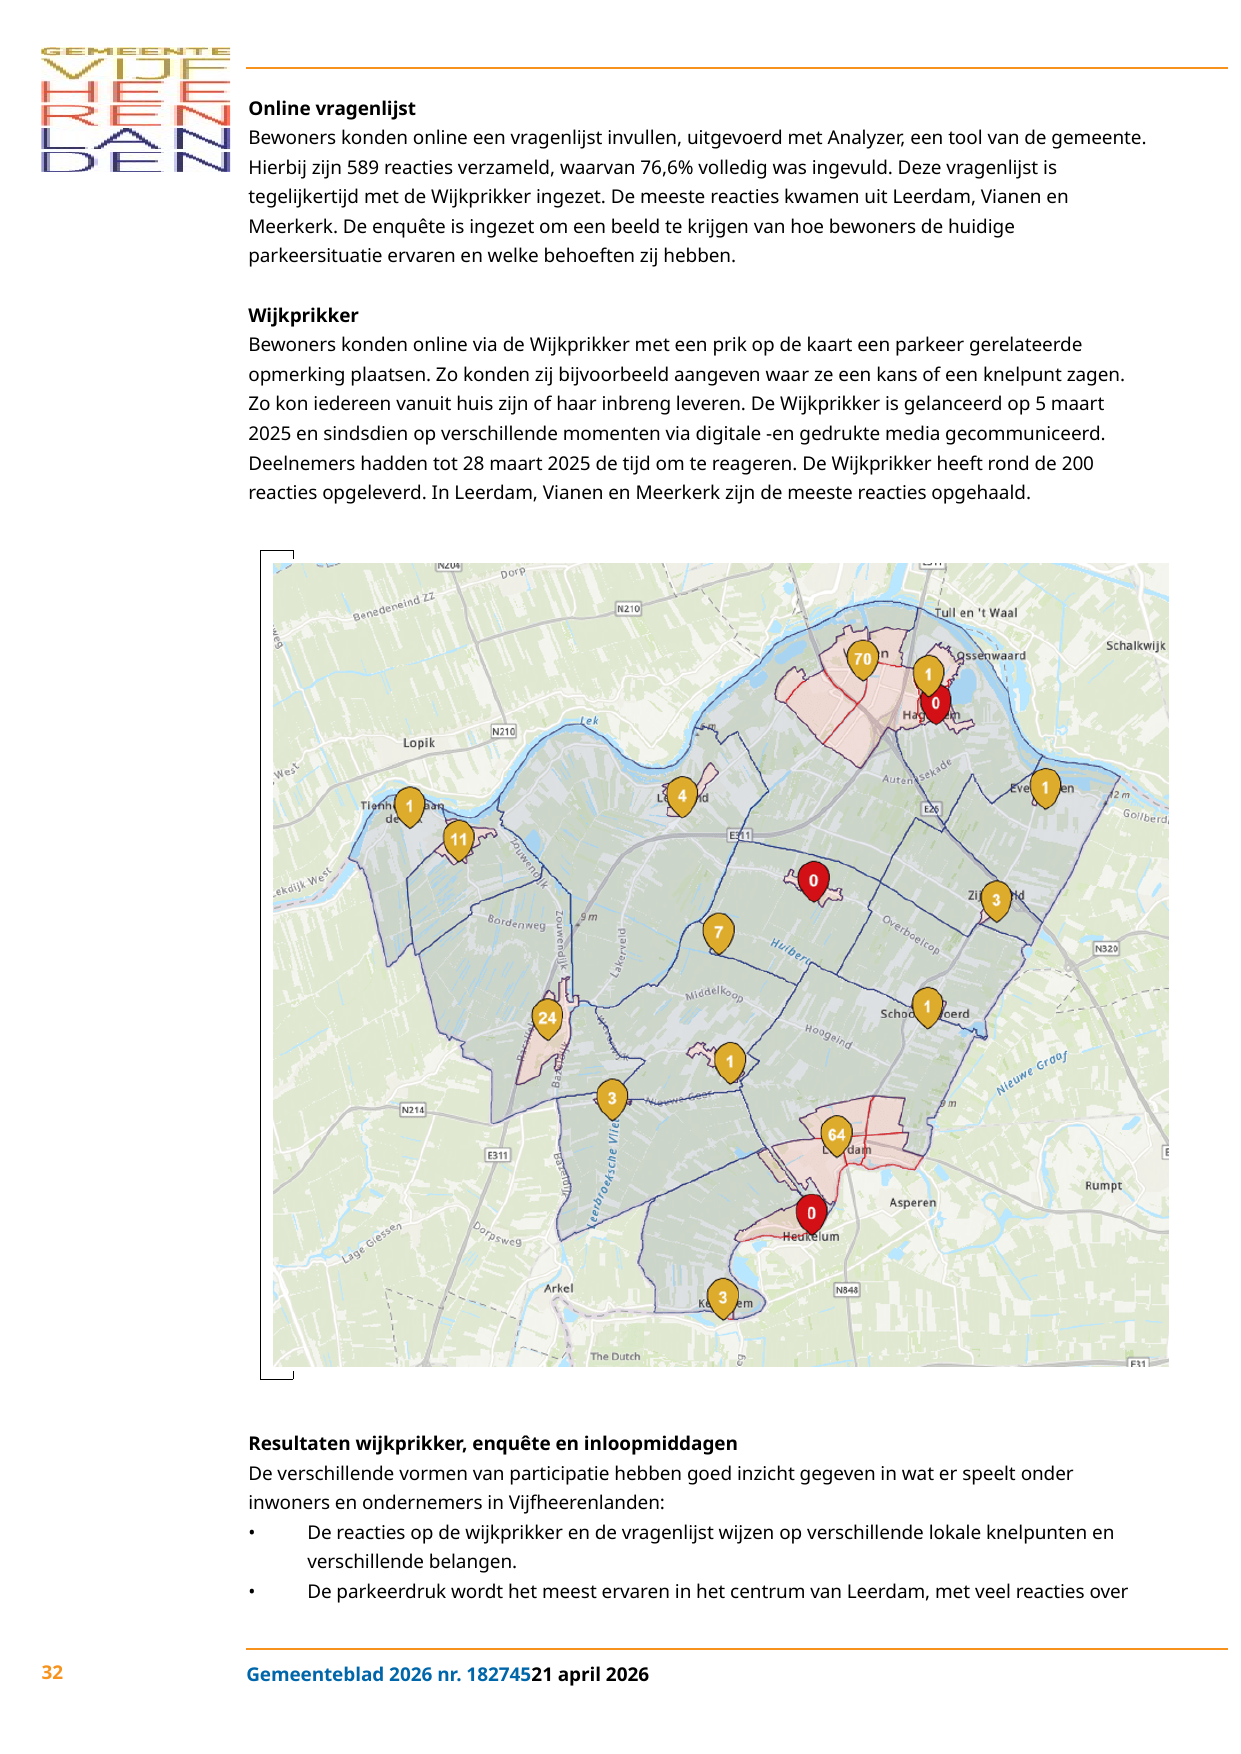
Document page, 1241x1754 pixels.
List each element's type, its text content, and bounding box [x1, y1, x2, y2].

text Bewoners konden online via de Wijkprikker met een prik op de kaart een parkeer gerelateerde opmerking plaatsen. Zo konden zij bijvoorbeeld aangeven waar ze een kans of een knelpunt zagen. Zo kon iedereen vanuit huis zijn of haar inbreng leveren. De Wijkprikker is gelanceerd op 5 maart 2025 en sindsdien op verschillende momenten via digitale -en gedrukte media gecommuniceerd. Deelnemers hadden tot 28 maart 2025 de tijd om te reageren. De Wijkprikker heeft rond de 200 reacties opgeleverd. In Leerdam, Vianen en Meerkerk zijn de meeste reacties opgehaald. [248, 331, 1152, 505]
text Resultaten wijkprikker, enquête en inloopmiddagen [248, 1430, 1152, 1456]
text Online vragenlijst [248, 95, 1152, 121]
text De verschillende vormen van participatie hebben goed inzicht gegeven in wat er speelt onder inwoners en ondernemers in Vijfheerenlanden: [248, 1460, 1152, 1515]
list De reacties op de wijkprikker en de vragenlijst wijzen op verschillende lokale knelpunten en verschillende belangen. [248, 1519, 1152, 1574]
text Wijkprikker [248, 302, 1152, 328]
list De parkeerdruk wordt het meest ervaren in het centrum van Leerdam, met veel reacties over [248, 1578, 1152, 1604]
picture [268, 559, 1173, 1371]
picture [41, 47, 231, 172]
text Bewoners konden online een vragenlijst invullen, uitgevoerd met Analyzer, een tool van de gemeente. Hierbij zijn 589 reacties verzameld, waarvan 76,6% volledig was ingevuld. Deze vragenlijst is tegelijkertijd met de Wijkprikker ingezet. De meeste reacties kwamen uit Leerdam, Vianen en Meerkerk. De enquête is ingezet om een beeld te krijgen van hoe bewoners de huidige parkeersituatie ervaren en welke behoeften zij hebben. [248, 124, 1152, 268]
